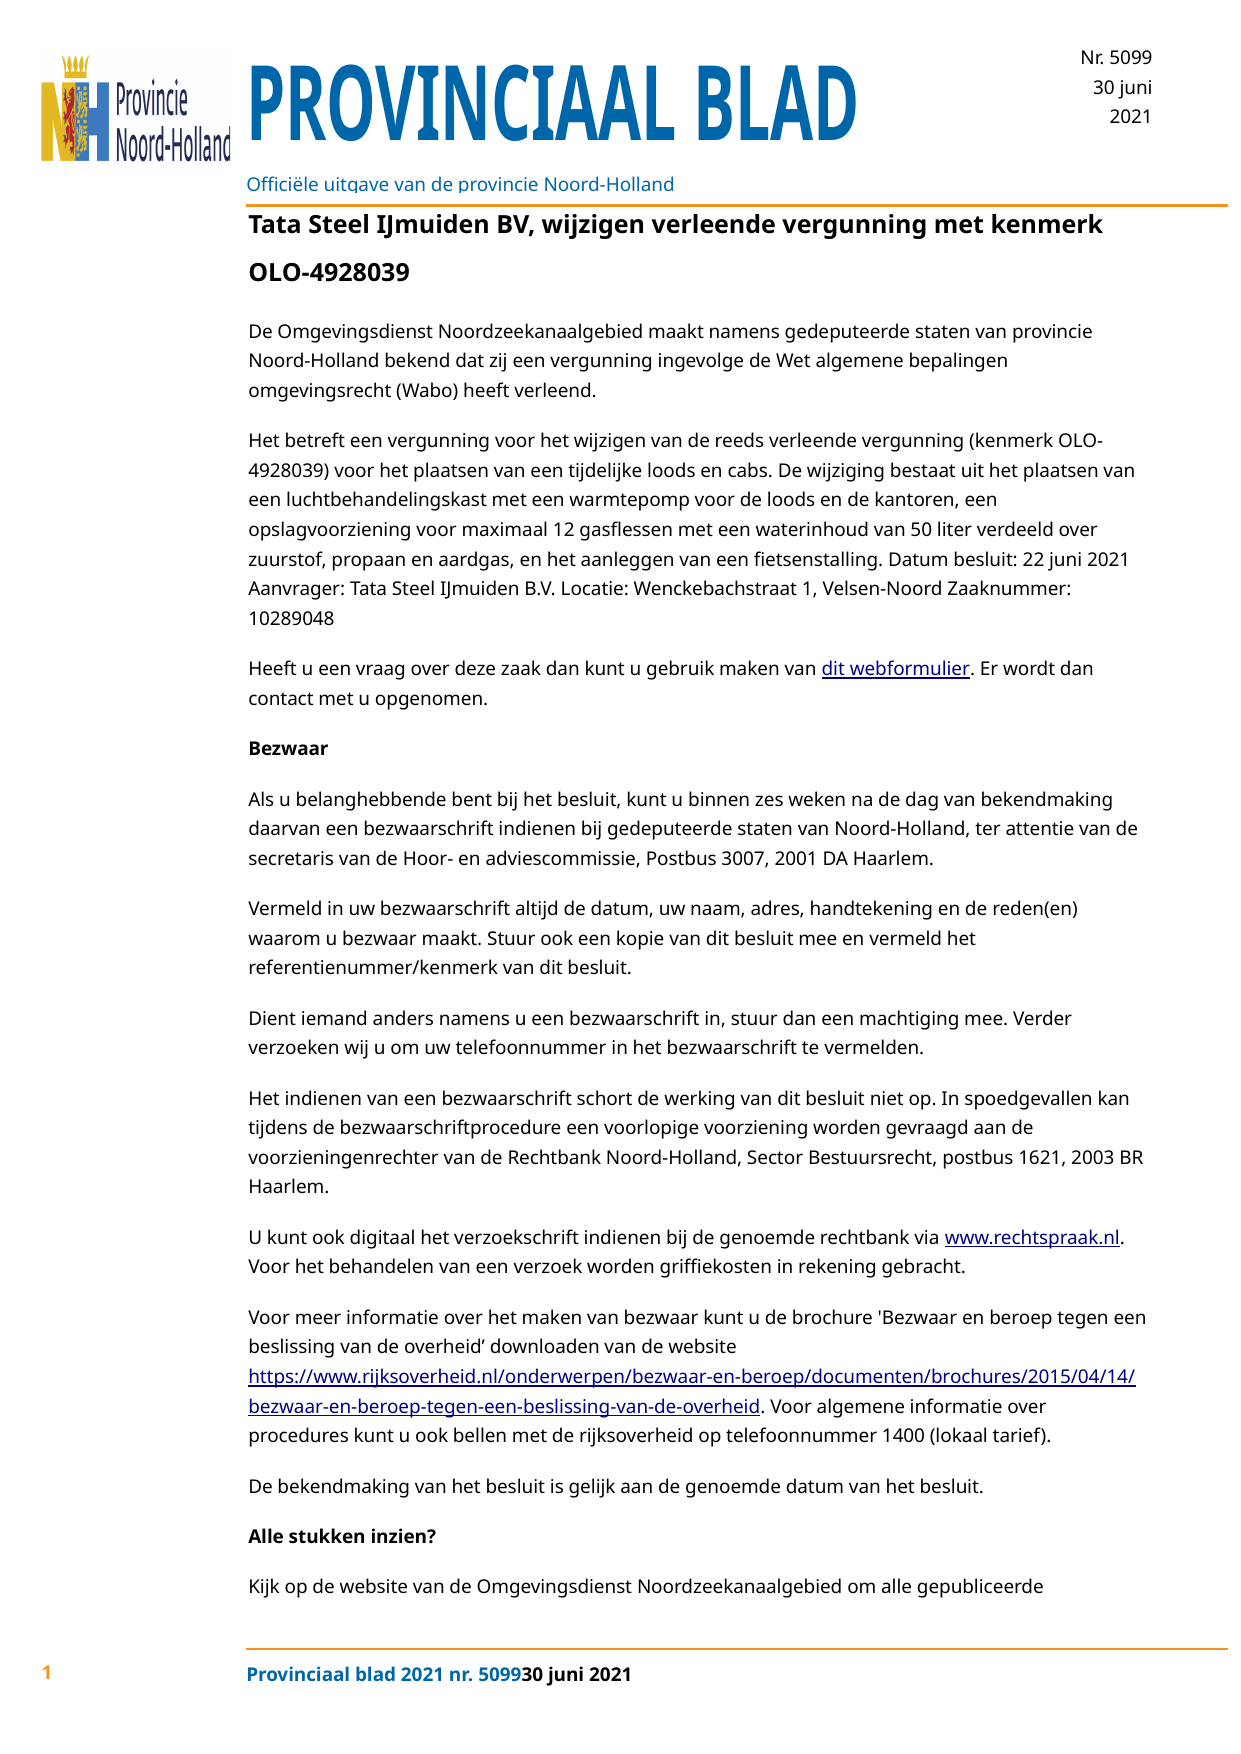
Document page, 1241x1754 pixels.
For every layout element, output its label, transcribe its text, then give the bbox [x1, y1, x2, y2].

picture [41, 47, 231, 172]
text U kunt ook digitaal het verzoekschrift indienen bij de genoemde rechtbank via www.rechtspraak.nl. Voor het behandelen van een verzoek worden griffiekosten in rekening gebracht. [248, 1224, 1152, 1279]
text Als u belanghebbende bent bij het besluit, kunt u binnen zes weken na de dag van bekendmaking daarvan een bezwaarschrift indienen bij gedeputeerde staten van Noord-Holland, ter attentie van de secretaris van de Hoor- en adviescommissie, Postbus 3007, 2001 DA Haarlem. [248, 786, 1152, 871]
text Het betreft een vergunning voor het wijzigen van de reeds verleende vergunning (kenmerk OLO-4928039) voor het plaatsen van een tijdelijke loods en cabs. De wijziging bestaat uit het plaatsen van een luchtbehandelingskast met een warmtepomp voor de loods en de kantoren, een opslagvoorziening voor maximaal 12 gasflessen met een waterinhoud van 50 liter verdeeld over zuurstof, propaan en aardgas, en het aanleggen van een fietsenstalling. Datum besluit: 22 juni 2021 Aanvrager: Tata Steel IJmuiden B.V. Locatie: Wenckebachstraat 1, Velsen-Noord Zaaknummer: 10289048 [248, 427, 1152, 631]
text Vermeld in uw bezwaarschrift altijd de datum, uw naam, adres, handtekening en de reden(en) waarom u bezwaar maakt. Stuur ook een kopie van dit besluit mee en vermeld het referentienummer/kenmerk van dit besluit. [248, 895, 1152, 980]
text De bekendmaking van het besluit is gelijk aan de genoemde datum van het besluit. [248, 1473, 1152, 1499]
text Voor meer informatie over het maken van bezwaar kunt u de brochure 'Bezwaar en beroep tegen een beslissing van de overheid’ downloaden van de website https://www.rijksoverheid.nl/onderwerpen/bezwaar-en-beroep/documenten/brochures/2015/04/14/bezwaar-en-beroep-tegen-een-beslissing-van-de-overheid. Voor algemene informatie over procedures kunt u ook bellen met de rijksoverheid op telefoonnummer 1400 (lokaal tarief). [248, 1304, 1152, 1448]
text De Omgevingsdienst Noordzeekanaalgebied maakt namens gedeputeerde staten van provincie Noord-Holland bekend dat zij een vergunning ingevolge de Wet algemene bepalingen omgevingsrecht (Wabo) heeft verleend. [248, 318, 1152, 403]
text Dient iemand anders namens u een bezwaarschrift in, stuur dan een machtiging mee. Verder verzoeken wij u om uw telefoonnummer in het bezwaarschrift te vermelden. [248, 1005, 1152, 1060]
text Kijk op de website van de Omgevingsdienst Noordzeekanaalgebied om alle gepubliceerde [248, 1574, 1152, 1599]
text Alle stukken inzien? [248, 1523, 1152, 1549]
text Heeft u een vraag over deze zaak dan kunt u gebruik maken van dit webformulier. Er wordt dan contact met u opgenomen. [248, 655, 1152, 711]
text Tata Steel IJmuiden BV, wijzigen verleende vergunning met kenmerk OLO-4928039 [248, 207, 1152, 288]
text Het indienen van een bezwaarschrift schort de werking van dit besluit niet op. In spoedgevallen kan tijdens de bezwaarschriftprocedure een voorlopige voorziening worden gevraagd aan de voorzieningenrechter van de Rechtbank Noord-Holland, Sector Bestuursrecht, postbus 1621, 2003 BR Haarlem. [248, 1085, 1152, 1199]
text Bezwaar [248, 735, 1152, 761]
